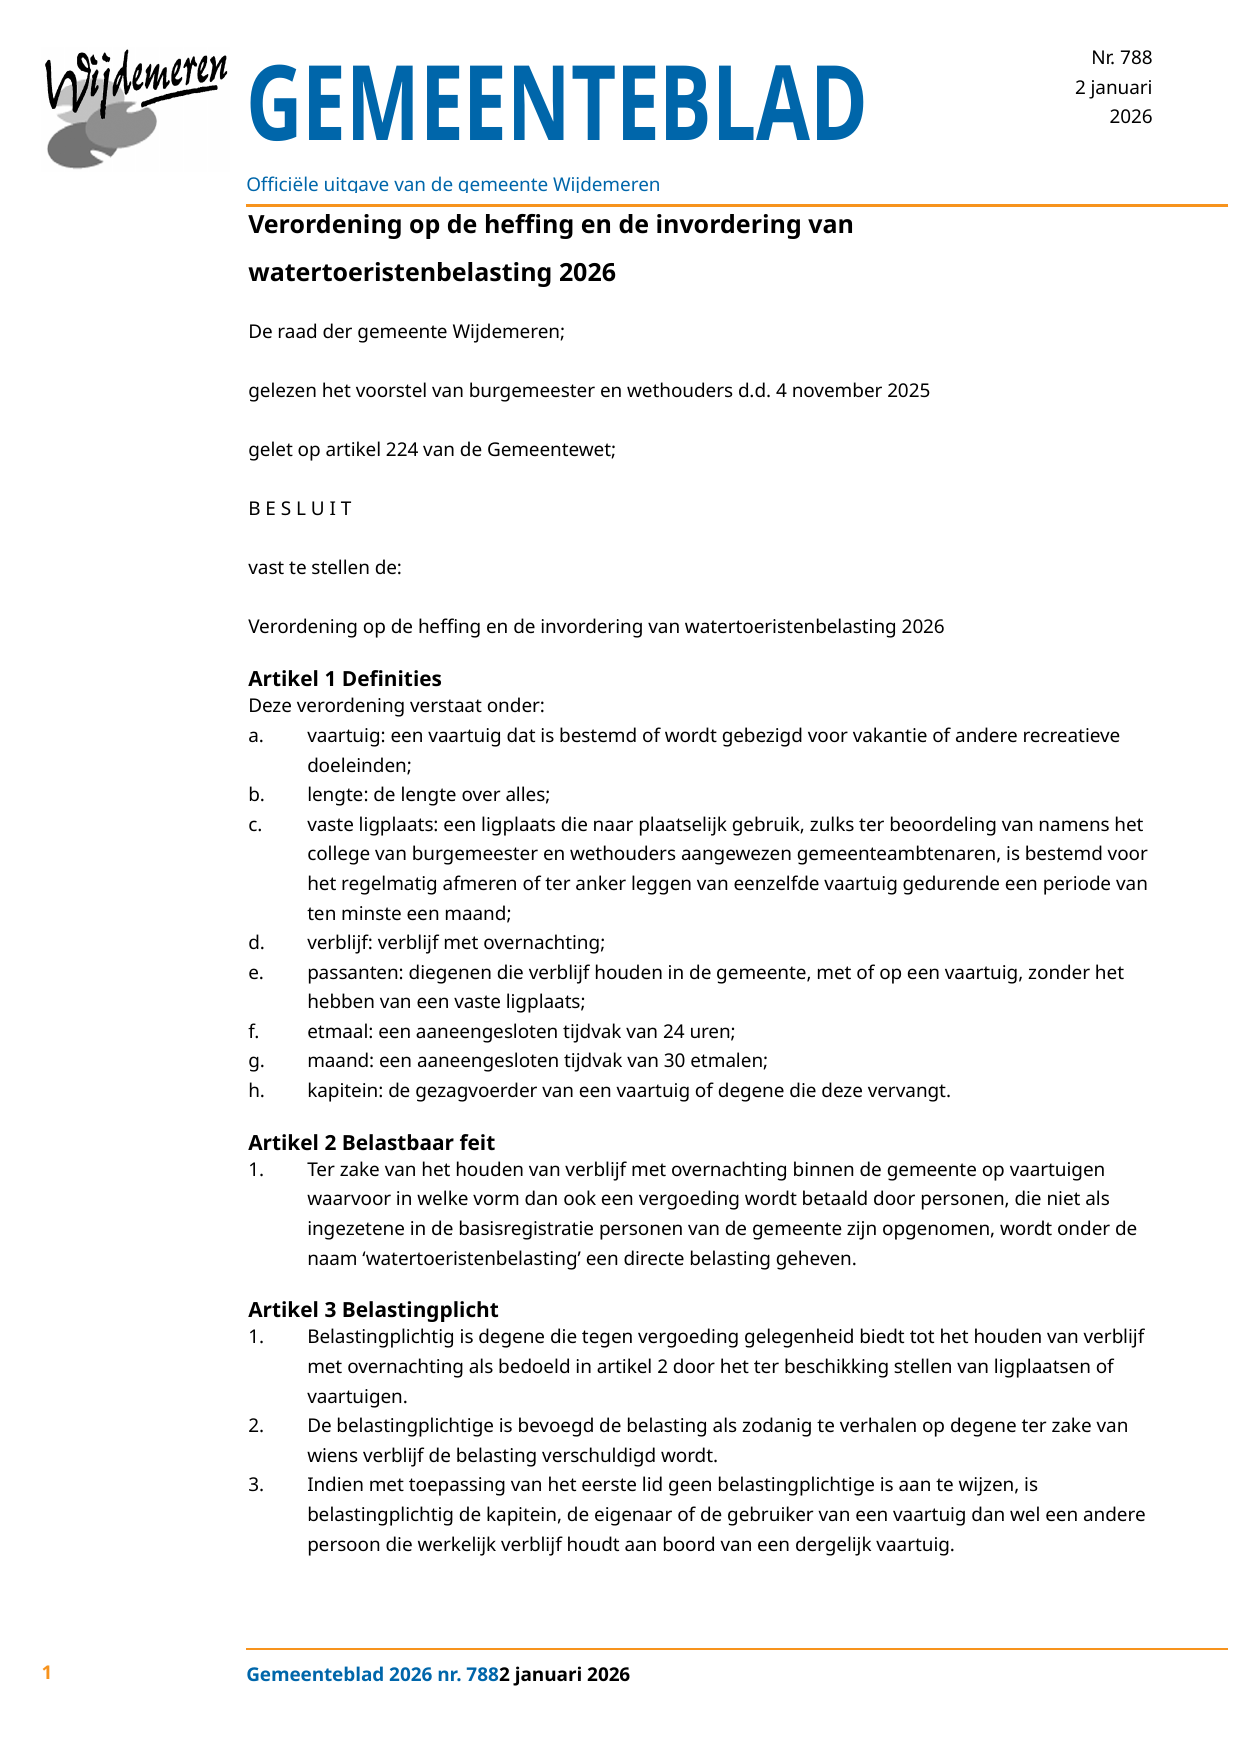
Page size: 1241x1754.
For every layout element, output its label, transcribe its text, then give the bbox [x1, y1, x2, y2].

list kapitein: de gezagvoerder van een vaartuig of degene die deze vervangt. [248, 1077, 1152, 1103]
list vaartuig: een vaartuig dat is bestemd of wordt gebezigd voor vakantie of andere recreatieve doeleinden; [248, 722, 1152, 777]
text De raad der gemeente Wijdemeren; [248, 318, 1152, 344]
list maand: een aaneengesloten tijdvak van 30 etmalen; [248, 1048, 1152, 1073]
list etmaal: een aaneengesloten tijdvak van 24 uren; [248, 1018, 1152, 1044]
list verblijf: verblijf met overnachting; [248, 929, 1152, 955]
list passanten: diegenen die verblijf houden in de gemeente, met of op een vaartuig, zonder het hebben van een vaste ligplaats; [248, 959, 1152, 1014]
list Belastingplichtig is degene die tegen vergoeding gelegenheid biedt tot het houden van verblijf met overnachting als bedoeld in artikel 2 door het ter beschikking stellen van ligplaatsen of vaartuigen. [248, 1324, 1152, 1408]
picture [41, 47, 231, 172]
text Artikel 1 Definities [248, 664, 1152, 693]
list Indien met toepassing van het eerste lid geen belastingplichtige is aan te wijzen, is belastingplichtig de kapitein, de eigenaar of de gebruiker van een vaartuig dan wel een andere persoon die werkelijk verblijf houdt aan boord van een dergelijk vaartuig. [248, 1472, 1152, 1556]
text gelet op artikel 224 van de Gemeentewet; [248, 436, 1152, 462]
text Verordening op de heffing en de invordering van watertoeristenbelasting 2026 [248, 207, 1152, 288]
list vaste ligplaats: een ligplaats die naar plaatselijk gebruik, zulks ter beoordeling van namens het college van burgemeester en wethouders aangewezen gemeenteambtenaren, is bestemd voor het regelmatig afmeren of ter anker leggen van eenzelfde vaartuig gedurende een periode van ten minste een maand; [248, 811, 1152, 925]
list De belastingplichtige is bevoegd de belasting als zodanig te verhalen op degene ter zake van wiens verblijf de belasting verschuldigd wordt. [248, 1412, 1152, 1468]
text B E S L U I T [248, 495, 1152, 521]
text Deze verordening verstaat onder: [248, 693, 1152, 718]
text vast te stellen de: [248, 554, 1152, 580]
list lengte: de lengte over alles; [248, 781, 1152, 807]
text Artikel 2 Belastbaar feit [248, 1128, 1152, 1156]
text gelezen het voorstel van burgemeester en wethouders d.d. 4 november 2025 [248, 377, 1152, 403]
text Artikel 3 Belastingplicht [248, 1295, 1152, 1324]
text Verordening op de heffing en de invordering van watertoeristenbelasting 2026 [248, 614, 1152, 639]
list Ter zake van het houden van verblijf met overnachting binnen de gemeente op vaartuigen waarvoor in welke vorm dan ook een vergoeding wordt betaald door personen, die niet als ingezetene in de basisregistratie personen van de gemeente zijn opgenomen, wordt onder de naam ‘watertoeristenbelasting’ een directe belasting geheven. [248, 1156, 1152, 1271]
